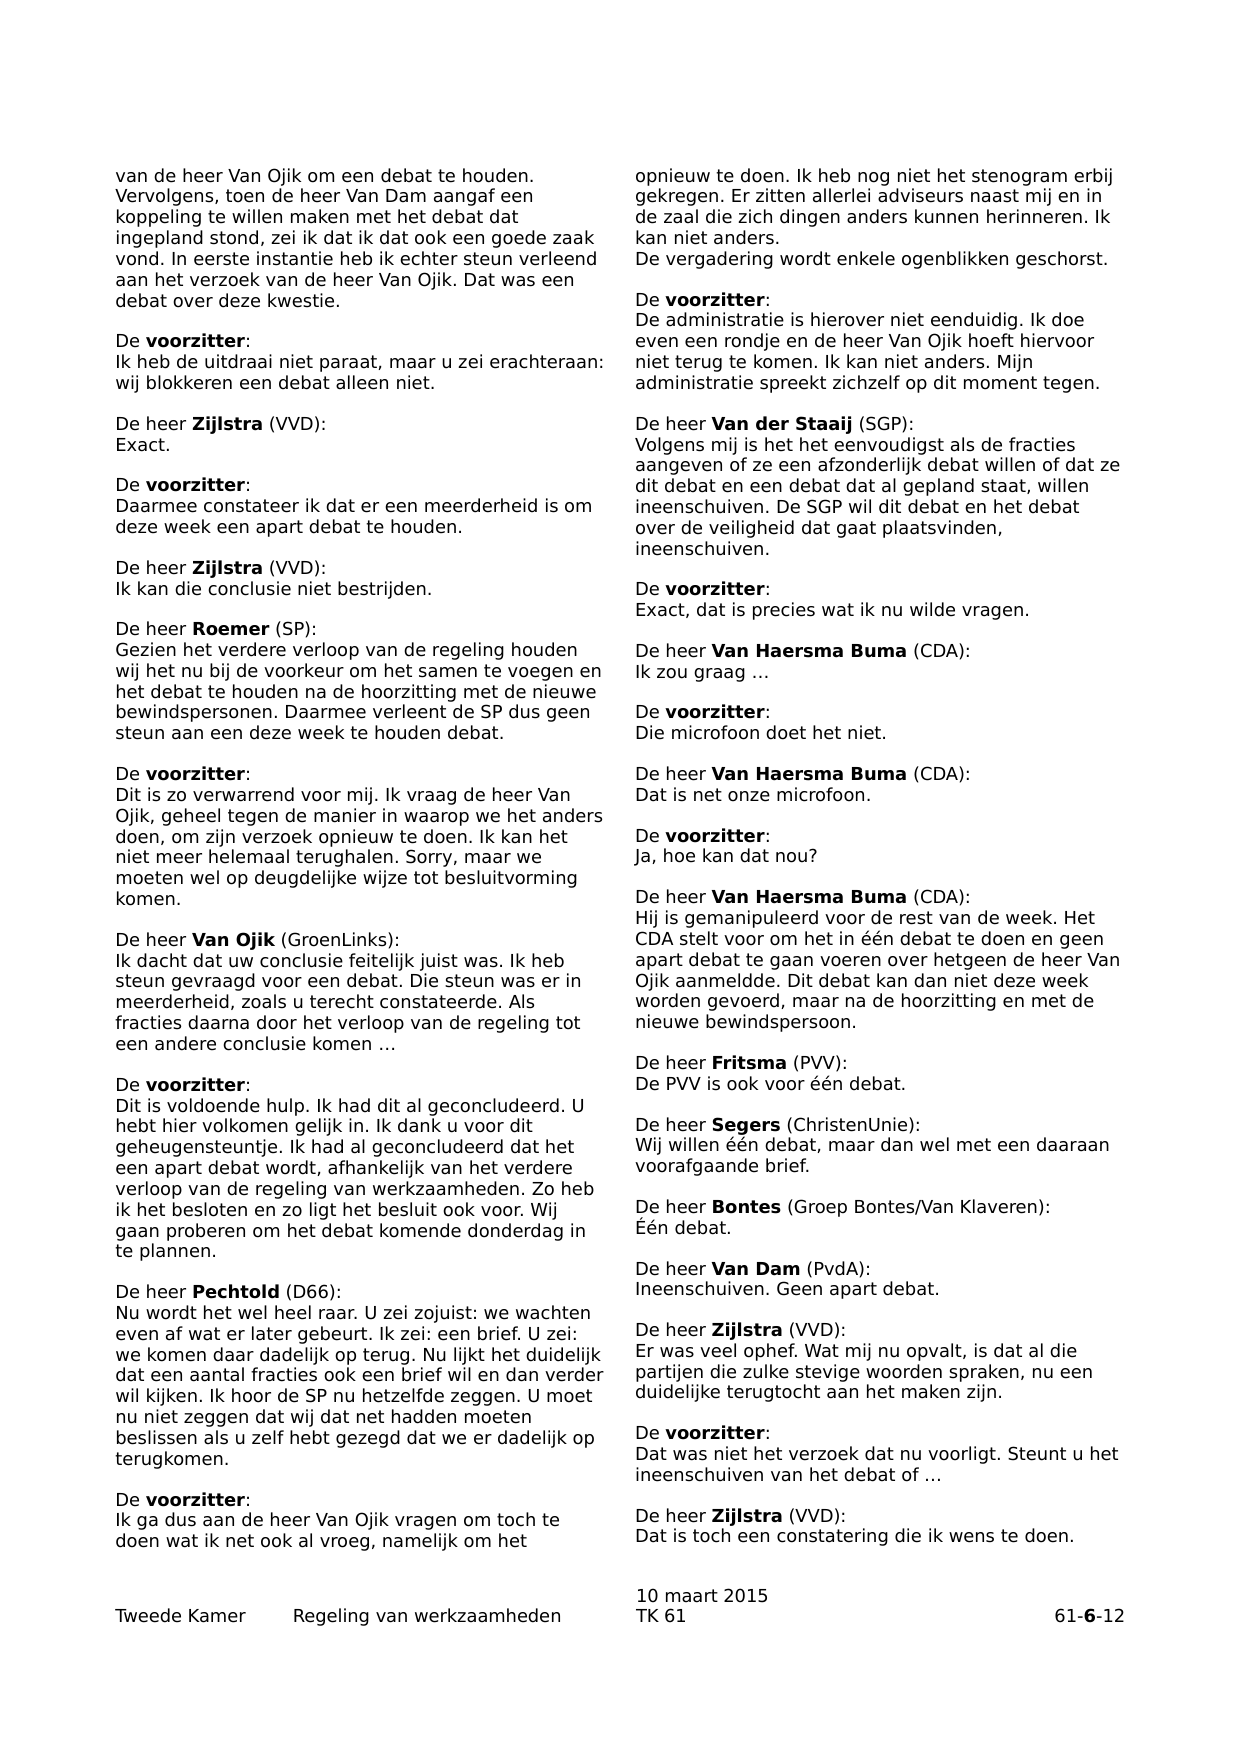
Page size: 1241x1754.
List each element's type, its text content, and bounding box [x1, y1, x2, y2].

text Ik kan die conclusie niet bestrijden. [115, 578, 605, 599]
text Er was veel ophef. Wat mij nu opvalt, is dat al die partijen die zulke stevige woorden spraken, nu een duidelijke terugtocht aan het maken zijn. [635, 1341, 1125, 1403]
text Wij willen één debat, maar dan wel met een daaraan voorafgaande brief. [635, 1135, 1125, 1177]
text De voorzitter: [635, 1423, 1125, 1444]
text De heer Van Dam (PvdA): [635, 1258, 1125, 1279]
text De voorzitter: [115, 475, 605, 496]
text De administratie is hierover niet eenduidig. Ik doe even een rondje en de heer Van Ojik hoeft hiervoor niet terug te komen. Ik kan niet anders. Mijn administratie spreekt zichzelf op dit moment tegen. [635, 310, 1125, 393]
text Die microfoon doet het niet. [635, 723, 1125, 744]
text De heer Van Haersma Buma (CDA): [635, 641, 1125, 662]
text opnieuw te doen. Ik heb nog niet het stenogram erbij gekregen. Er zitten allerlei adviseurs naast mij en in de zaal die zich dingen anders kunnen herinneren. Ik kan niet anders. [635, 165, 1125, 249]
text De PVV is ook voor één debat. [635, 1073, 1125, 1094]
text De heer Pechtold (D66): [115, 1282, 605, 1303]
text De voorzitter: [115, 1489, 605, 1510]
text Dat is net onze microfoon. [635, 785, 1125, 806]
text Ik ga dus aan de heer Van Ojik vragen om toch te doen wat ik net ook al vroeg, namelijk om het [115, 1510, 605, 1552]
text De voorzitter: [635, 289, 1125, 310]
text Dit is zo verwarrend voor mij. Ik vraag de heer Van Ojik, geheel tegen de manier in waarop we het anders doen, om zijn verzoek opnieuw te doen. Ik kan het niet meer helemaal terughalen. Sorry, maar we moeten wel op deugdelijke wijze tot besluitvorming komen. [115, 785, 605, 910]
text Exact. [115, 434, 605, 455]
text van de heer Van Ojik om een debat te houden. Vervolgens, toen de heer Van Dam aangaf een koppeling te willen maken met het debat dat ingepland stond, zei ik dat ik dat ook een goede zaak vond. In eerste instantie heb ik echter steun verleend aan het verzoek van de heer Van Ojik. Dat was een debat over deze kwestie. [115, 165, 605, 311]
text Volgens mij is het het eenvoudigst als de fracties aangeven of ze een afzonderlijk debat willen of dat ze dit debat en een debat dat al gepland staat, willen ineenschuiven. De SGP wil dit debat en het debat over de veiligheid dat gaat plaatsvinden, ineenschuiven. [635, 434, 1125, 559]
text Ineenschuiven. Geen apart debat. [635, 1279, 1125, 1300]
text Ik dacht dat uw conclusie feitelijk juist was. Ik heb steun gevraagd voor een debat. Die steun was er in meerderheid, zoals u terecht constateerde. Als fracties daarna door het verloop van de regeling tot een andere conclusie komen … [115, 950, 605, 1054]
text De heer Zijlstra (VVD): [635, 1320, 1125, 1341]
text Één debat. [635, 1217, 1125, 1238]
text De heer Zijlstra (VVD): [635, 1506, 1125, 1526]
text De heer Bontes (Groep Bontes/Van Klaveren): [635, 1197, 1125, 1217]
text Dat is toch een constatering die ik wens te doen. [635, 1526, 1125, 1547]
text Nu wordt het wel heel raar. U zei zojuist: we wachten even af wat er later gebeurt. Ik zei: een brief. U zei: we komen daar dadelijk op terug. Nu lijkt het duidelijk dat een aantal fracties ook een brief wil en dan verder wil kijken. Ik hoor de SP nu hetzelfde zeggen. U moet nu niet zeggen dat wij dat net hadden moeten beslissen als u zelf hebt gezegd dat we er dadelijk op terugkomen. [115, 1303, 605, 1469]
text De heer Van Haersma Buma (CDA): [635, 764, 1125, 785]
text De heer Van der Staaij (SGP): [635, 413, 1125, 434]
text De voorzitter: [115, 1074, 605, 1095]
text De heer Fritsma (PVV): [635, 1053, 1125, 1073]
text Dit is voldoende hulp. Ik had dit al geconcludeerd. U hebt hier volkomen gelijk in. Ik dank u voor dit geheugensteuntje. Ik had al geconcludeerd dat het een apart debat wordt, afhankelijk van het verdere verloop van de regeling van werkzaamheden. Zo heb ik het besloten en zo ligt het besluit ook voor. Wij gaan proberen om het debat komende donderdag in te plannen. [115, 1095, 605, 1262]
text De voorzitter: [115, 764, 605, 785]
text Ik zou graag … [635, 662, 1125, 682]
text Exact, dat is precies wat ik nu wilde vragen. [635, 600, 1125, 621]
text De heer Van Haersma Buma (CDA): [635, 887, 1125, 908]
text De heer Roemer (SP): [115, 619, 605, 640]
text De voorzitter: [635, 826, 1125, 846]
text Ik heb de uitdraai niet paraat, maar u zei erachteraan: wij blokkeren een debat alleen niet. [115, 352, 605, 393]
text De heer Zijlstra (VVD): [115, 413, 605, 434]
text De heer Segers (ChristenUnie): [635, 1114, 1125, 1135]
text De voorzitter: [635, 702, 1125, 723]
text Gezien het verdere verloop van de regeling houden wij het nu bij de voorkeur om het samen te voegen en het debat te houden na de hoorzitting met de nieuwe bewindspersonen. Daarmee verleent de SP dus geen steun aan een deze week te houden debat. [115, 640, 605, 744]
text Dat was niet het verzoek dat nu voorligt. Steunt u het ineenschuiven van het debat of … [635, 1444, 1125, 1486]
text De voorzitter: [115, 331, 605, 352]
text De vergadering wordt enkele ogenblikken geschorst. [635, 249, 1125, 269]
text Hij is gemanipuleerd voor de rest van de week. Het CDA stelt voor om het in één debat te doen en geen apart debat te gaan voeren over hetgeen de heer Van Ojik aanmeldde. Dit debat kan dan niet deze week worden gevoerd, maar na de hoorzitting en met de nieuwe bewindspersoon. [635, 908, 1125, 1033]
text Ja, hoe kan dat nou? [635, 846, 1125, 867]
text De heer Van Ojik (GroenLinks): [115, 930, 605, 950]
text De voorzitter: [635, 579, 1125, 600]
text De heer Zijlstra (VVD): [115, 557, 605, 578]
text Daarmee constateer ik dat er een meerderheid is om deze week een apart debat te houden. [115, 496, 605, 537]
